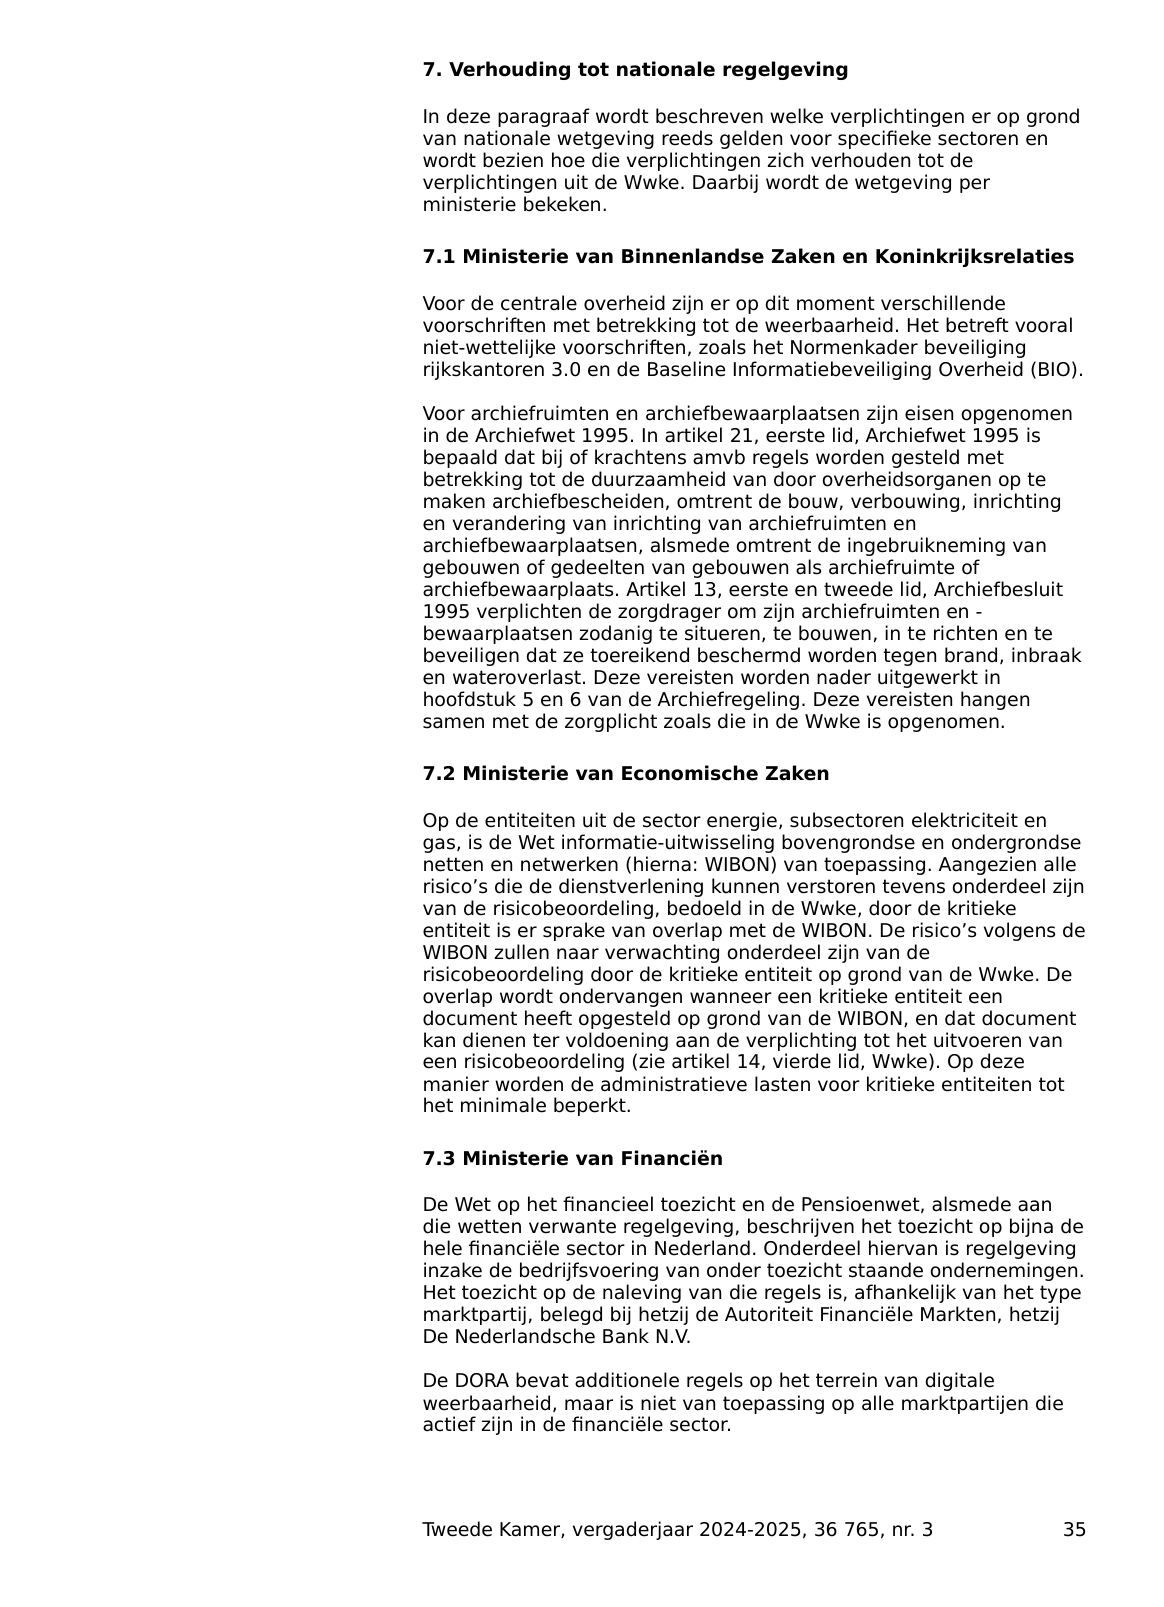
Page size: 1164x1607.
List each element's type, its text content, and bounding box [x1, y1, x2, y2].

text De Wet op het financieel toezicht en de Pensioenwet, alsmede aan die wetten verwante regelgeving, beschrijven het toezicht op bijna de hele financiële sector in Nederland. Onderdeel hiervan is regelgeving inzake de bedrijfsvoering van onder toezicht staande ondernemingen. Het toezicht op de naleving van die regels is, afhankelijk van het type marktpartij, belegd bij hetzij de Autoriteit Financiële Markten, hetzij De Nederlandsche Bank N.V. [422, 1194, 1087, 1348]
subtitle 7.3 Ministerie van Financiën [422, 1147, 1087, 1169]
text Voor de centrale overheid zijn er op dit moment verschillende voorschriften met betrekking tot de weerbaarheid. Het betreft vooral niet-wettelijke voorschriften, zoals het Normenkader beveiliging rijkskantoren 3.0 en de Baseline Informatiebeveiliging Overheid (BIO). [422, 293, 1087, 381]
subtitle 7.1 Ministerie van Binnenlandse Zaken en Koninkrijksrelaties [422, 246, 1087, 268]
text De DORA bevat additionele regels op het terrein van digitale weerbaarheid, maar is niet van toepassing op alle marktpartijen die actief zijn in de financiële sector. [422, 1370, 1087, 1436]
subtitle 7.2 Ministerie van Economische Zaken [422, 763, 1087, 785]
text Voor archiefruimten en archiefbewaarplaatsen zijn eisen opgenomen in de Archiefwet 1995. In artikel 21, eerste lid, Archiefwet 1995 is bepaald dat bij of krachtens amvb regels worden gesteld met betrekking tot de duurzaamheid van door overheidsorganen op te maken archiefbescheiden, omtrent de bouw, verbouwing, inrichting en verandering van inrichting van archiefruimten en archiefbewaarplaatsen, alsmede omtrent de ingebruikneming van gebouwen of gedeelten van gebouwen als archiefruimte of archiefbewaarplaats. Artikel 13, eerste en tweede lid, Archiefbesluit 1995 verplichten de zorgdrager om zijn archiefruimten en -bewaarplaatsen zodanig te situeren, te bouwen, in te richten en te beveiligen dat ze toereikend beschermd worden tegen brand, inbraak en wateroverlast. Deze vereisten worden nader uitgewerkt in hoofdstuk 5 en 6 van de Archiefregeling. Deze vereisten hangen samen met de zorgplicht zoals die in de Wwke is opgenomen. [422, 403, 1087, 733]
subtitle 7. Verhouding tot nationale regelgeving [422, 59, 1087, 81]
text In deze paragraaf wordt beschreven welke verplichtingen er op grond van nationale wetgeving reeds gelden voor specifieke sectoren en wordt bezien hoe die verplichtingen zich verhouden tot de verplichtingen uit de Wwke. Daarbij wordt de wetgeving per ministerie bekeken. [422, 106, 1087, 216]
text Op de entiteiten uit de sector energie, subsectoren elektriciteit en gas, is de Wet informatie-uitwisseling bovengrondse en ondergrondse netten en netwerken (hierna: WIBON) van toepassing. Aangezien alle risico’s die de dienstverlening kunnen verstoren tevens onderdeel zijn van de risicobeoordeling, bedoeld in de Wwke, door de kritieke entiteit is er sprake van overlap met de WIBON. De risico’s volgens de WIBON zullen naar verwachting onderdeel zijn van de risicobeoordeling door de kritieke entiteit op grond van de Wwke. De overlap wordt ondervangen wanneer een kritieke entiteit een document heeft opgesteld op grond van de WIBON, en dat document kan dienen ter voldoening aan de verplichting tot het uitvoeren van een risicobeoordeling (zie artikel 14, vierde lid, Wwke). Op deze manier worden de administratieve lasten voor kritieke entiteiten tot het minimale beperkt. [422, 810, 1087, 1117]
